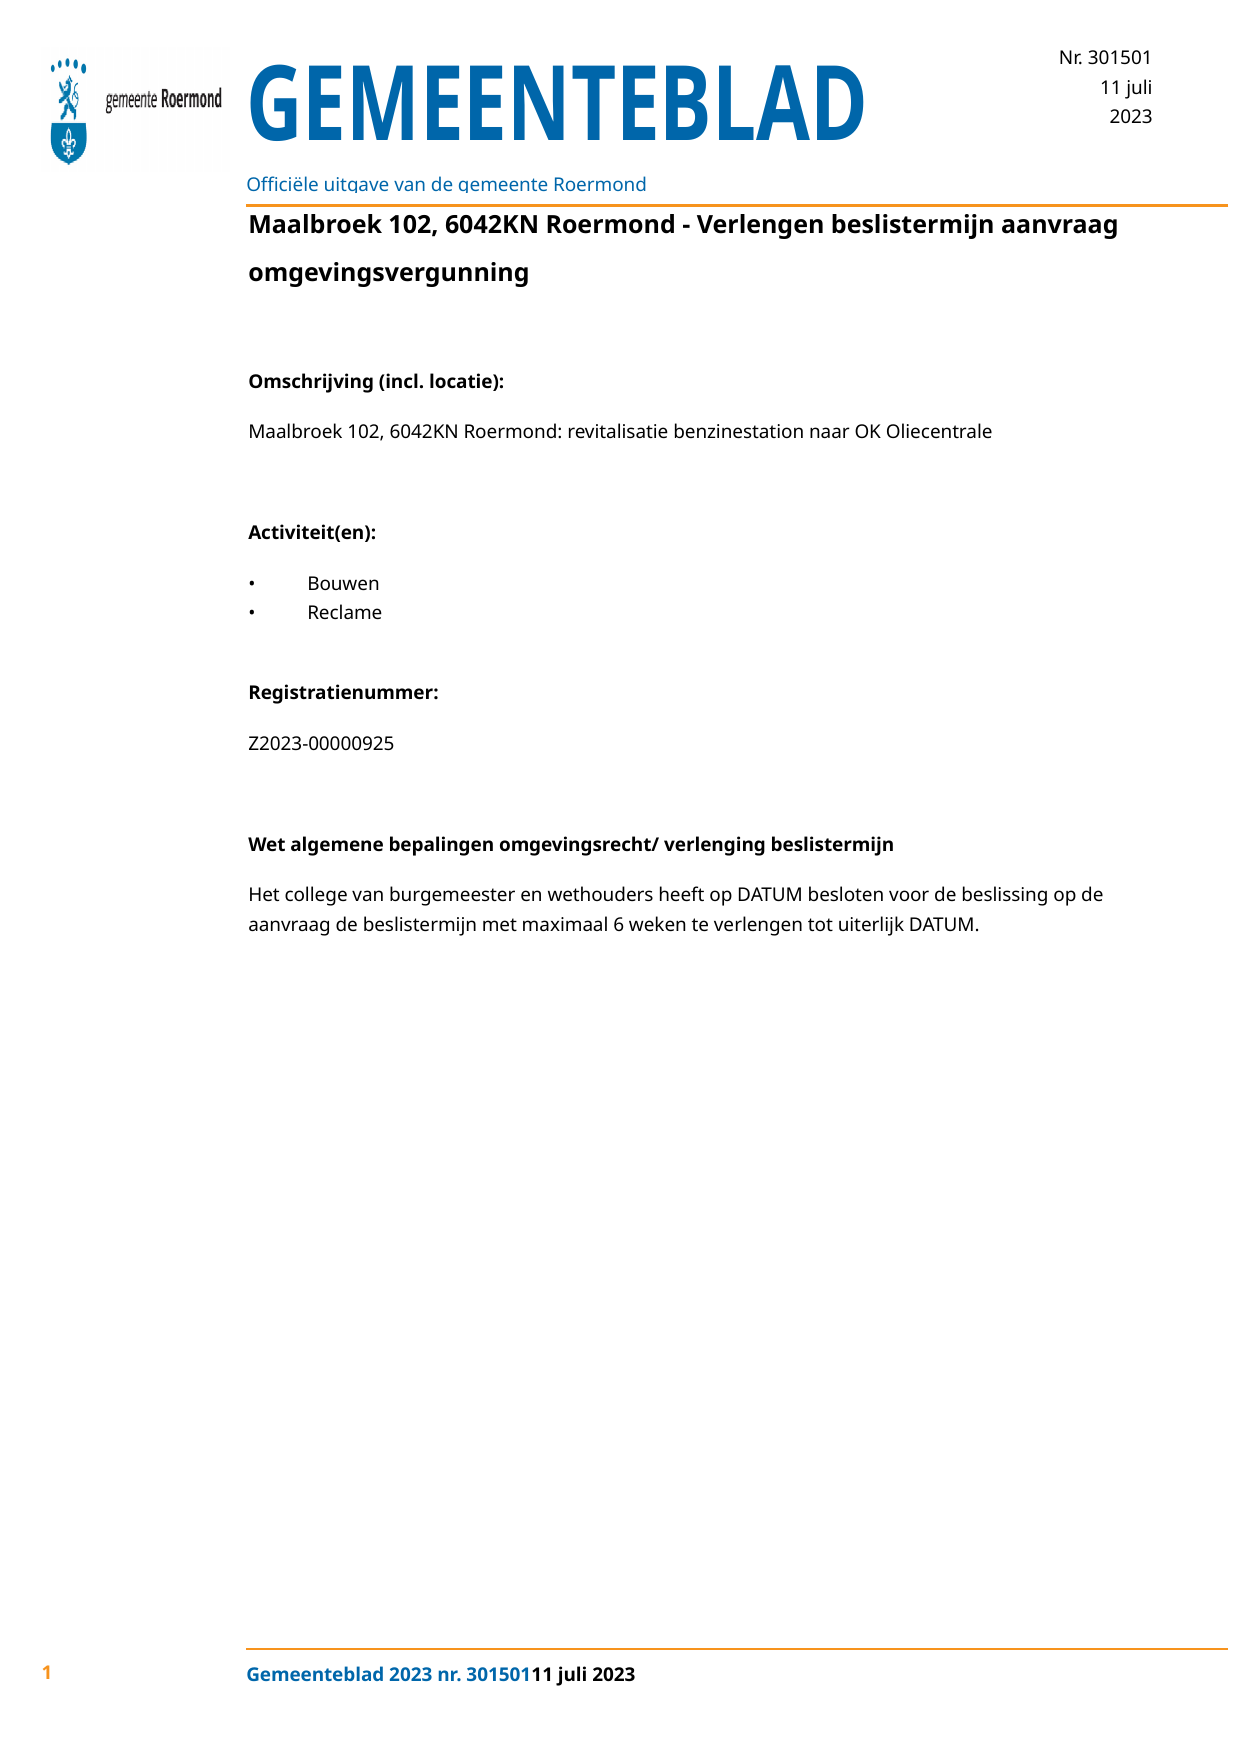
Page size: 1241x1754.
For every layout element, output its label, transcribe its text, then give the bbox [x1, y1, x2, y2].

text Maalbroek 102, 6042KN Roermond: revitalisatie benzinestation naar OK Oliecentrale [248, 419, 1152, 444]
text Activiteit(en): [248, 519, 1152, 545]
text Omschrijving (incl. locatie): [248, 368, 1152, 394]
list Reclame [248, 599, 1152, 625]
text Maalbroek 102, 6042KN Roermond - Verlengen beslistermijn aanvraag omgevingsvergunning [248, 207, 1152, 288]
picture [41, 47, 231, 172]
list Bouwen [248, 570, 1152, 596]
text Het college van burgemeester en wethouders heeft op DATUM besloten voor de beslissing op de aanvraag de beslistermijn met maximaal 6 weken te verlengen tot uiterlijk DATUM. [248, 881, 1152, 937]
text Registratienummer: [248, 679, 1152, 705]
text Wet algemene bepalingen omgevingsrecht/ verlenging beslistermijn [248, 831, 1152, 857]
text Z2023-00000925 [248, 730, 1152, 756]
